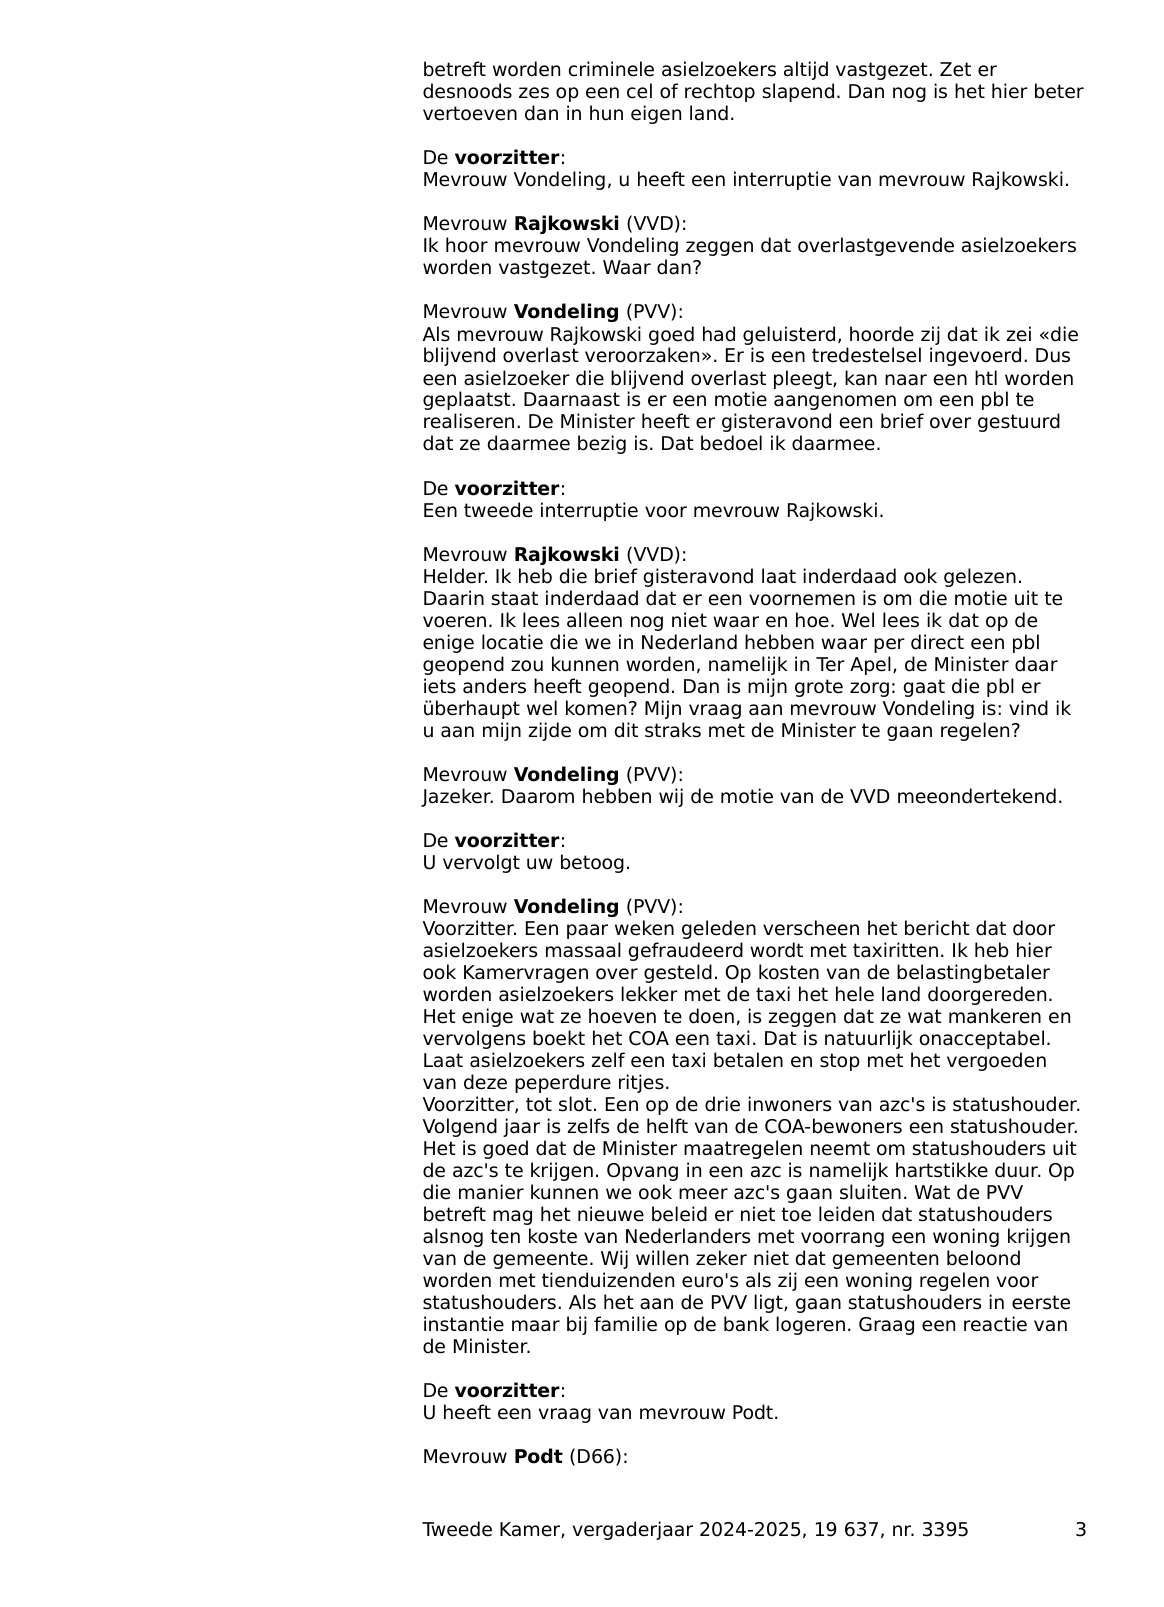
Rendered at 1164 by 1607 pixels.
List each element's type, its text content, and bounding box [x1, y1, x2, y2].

text Een tweede interruptie voor mevrouw Rajkowski. [422, 499, 1087, 521]
text Mevrouw Vondeling (PVV): [422, 764, 1087, 786]
text U heeft een vraag van mevrouw Podt. [422, 1402, 1087, 1424]
text Mevrouw Rajkowski (VVD): [422, 213, 1087, 235]
text Voorzitter. Een paar weken geleden verscheen het bericht dat door asielzoekers massaal gefraudeerd wordt met taxiritten. Ik heb hier ook Kamervragen over gesteld. Op kosten van de belastingbetaler worden asielzoekers lekker met de taxi het hele land doorgereden. Het enige wat ze hoeven te doen, is zeggen dat ze wat mankeren en vervolgens boekt het COA een taxi. Dat is natuurlijk onacceptabel. Laat asielzoekers zelf een taxi betalen en stop met het vergoeden van deze peperdure ritjes. [422, 918, 1087, 1094]
text Helder. Ik heb die brief gisteravond laat inderdaad ook gelezen. Daarin staat inderdaad dat er een voornemen is om die motie uit te voeren. Ik lees alleen nog niet waar en hoe. Wel lees ik dat op de enige locatie die we in Nederland hebben waar per direct een pbl geopend zou kunnen worden, namelijk in Ter Apel, de Minister daar iets anders heeft geopend. Dan is mijn grote zorg: gaat die pbl er überhaupt wel komen? Mijn vraag aan mevrouw Vondeling is: vind ik u aan mijn zijde om dit straks met de Minister te gaan regelen? [422, 566, 1087, 741]
text Voorzitter, tot slot. Een op de drie inwoners van azc's is statushouder. Volgend jaar is zelfs de helft van de COA-bewoners een statushouder. Het is goed dat de Minister maatregelen neemt om statushouders uit de azc's te krijgen. Opvang in een azc is namelijk hartstikke duur. Op die manier kunnen we ook meer azc's gaan sluiten. Wat de PVV betreft mag het nieuwe beleid er niet toe leiden dat statushouders alsnog ten koste van Nederlanders met voorrang een woning krijgen van de gemeente. Wij willen zeker niet dat gemeenten beloond worden met tienduizenden euro's als zij een woning regelen voor statushouders. Als het aan de PVV ligt, gaan statushouders in eerste instantie maar bij familie op de bank logeren. Graag een reactie van de Minister. [422, 1094, 1087, 1357]
text De voorzitter: [422, 1380, 1087, 1402]
text Jazeker. Daarom hebben wij de motie van de VVD meeondertekend. [422, 786, 1087, 808]
text De voorzitter: [422, 147, 1087, 169]
text Mevrouw Podt (D66): [422, 1446, 1087, 1468]
text U vervolgt uw betoog. [422, 852, 1087, 874]
text Mevrouw Rajkowski (VVD): [422, 544, 1087, 566]
text Mevrouw Vondeling (PVV): [422, 301, 1087, 323]
text Ik hoor mevrouw Vondeling zeggen dat overlastgevende asielzoekers worden vastgezet. Waar dan? [422, 235, 1087, 279]
text De voorzitter: [422, 830, 1087, 852]
text betreft worden criminele asielzoekers altijd vastgezet. Zet er desnoods zes op een cel of rechtop slapend. Dan nog is het hier beter vertoeven dan in hun eigen land. [422, 59, 1087, 125]
text Mevrouw Vondeling (PVV): [422, 896, 1087, 918]
text De voorzitter: [422, 477, 1087, 499]
text Als mevrouw Rajkowski goed had geluisterd, hoorde zij dat ik zei «die blijvend overlast veroorzaken». Er is een tredestelsel ingevoerd. Dus een asielzoeker die blijvend overlast pleegt, kan naar een htl worden geplaatst. Daarnaast is er een motie aangenomen om een pbl te realiseren. De Minister heeft er gisteravond een brief over gestuurd dat ze daarmee bezig is. Dat bedoel ik daarmee. [422, 323, 1087, 455]
text Mevrouw Vondeling, u heeft een interruptie van mevrouw Rajkowski. [422, 169, 1087, 191]
